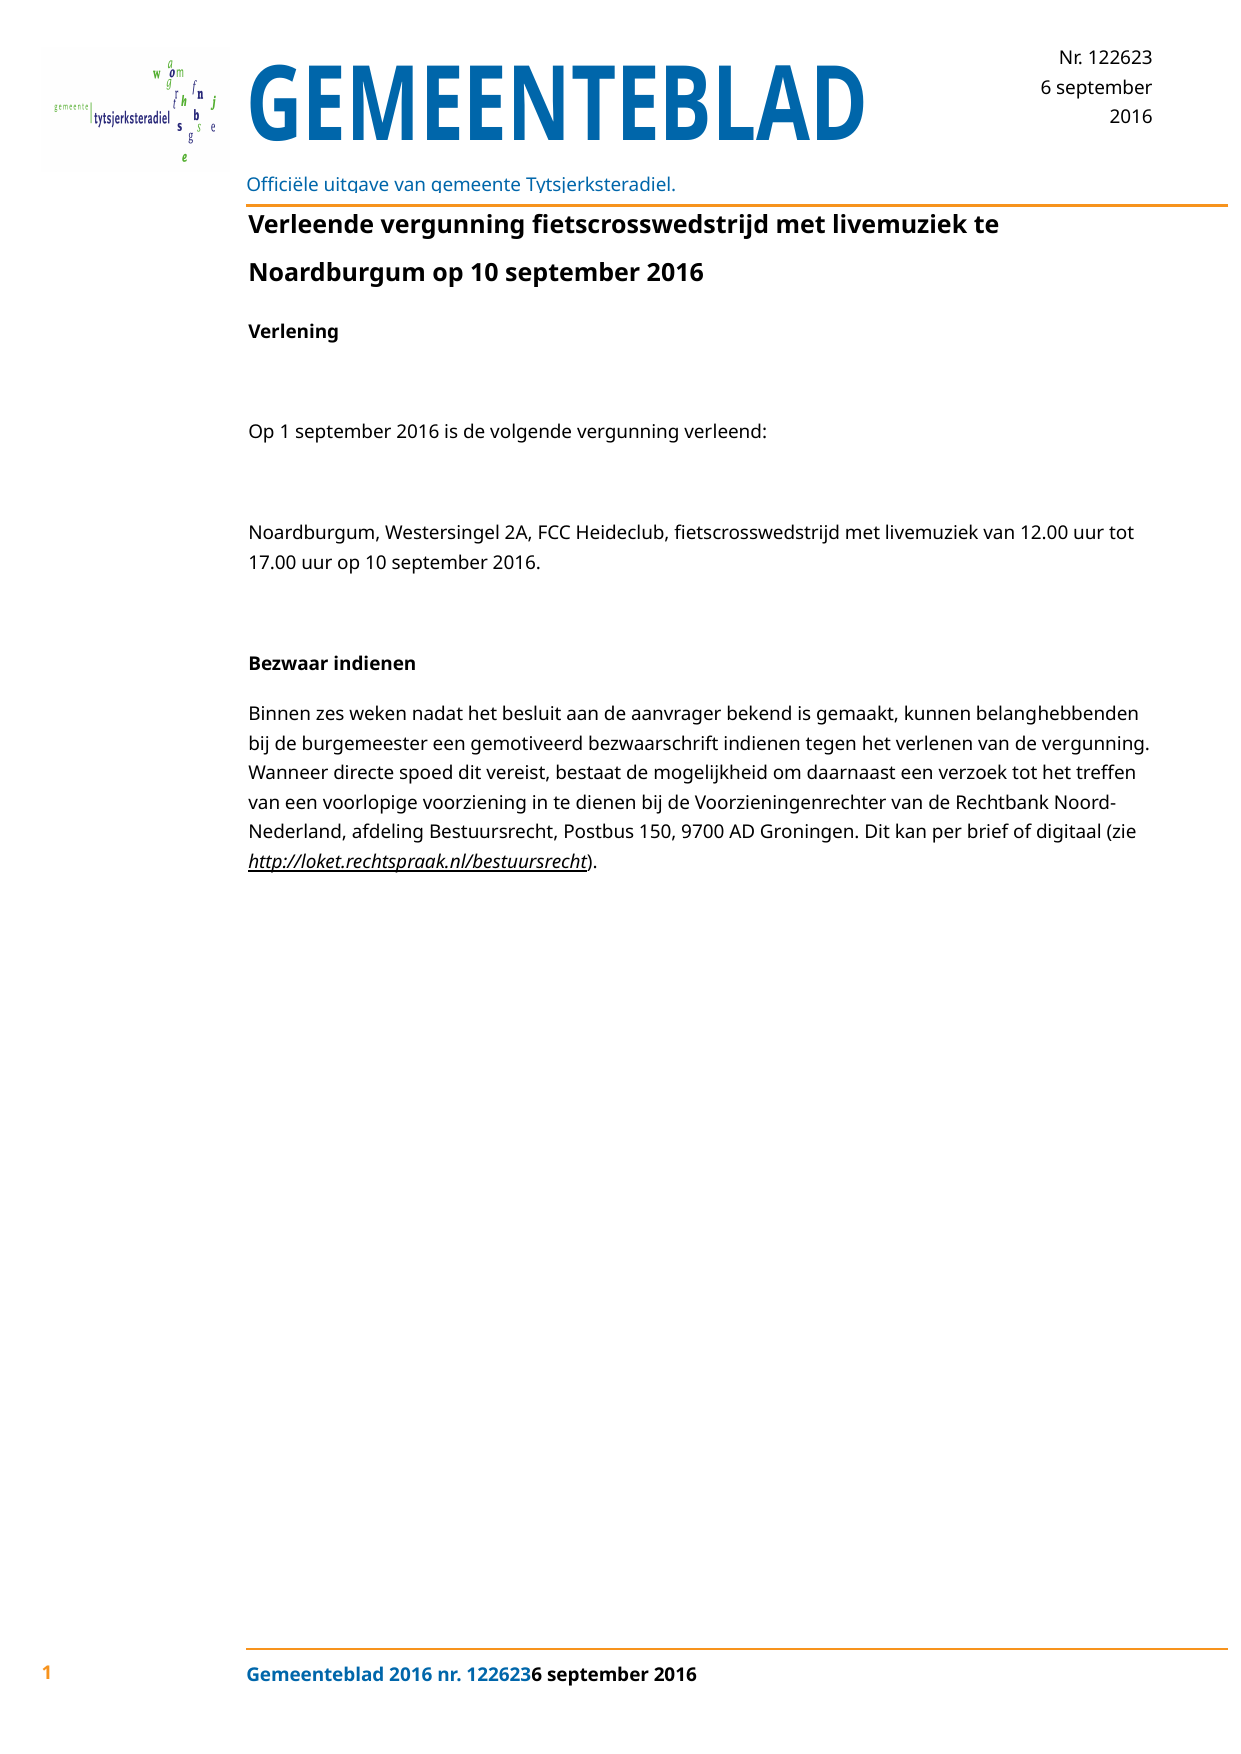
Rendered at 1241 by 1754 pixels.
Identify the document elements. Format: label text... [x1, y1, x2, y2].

text Bezwaar indienen [248, 650, 1152, 676]
text Noardburgum, Westersingel 2A, FCC Heideclub, fietscrosswedstrijd met livemuziek van 12.00 uur tot 17.00 uur op 10 september 2016. [248, 519, 1152, 575]
text Verlening [248, 318, 1152, 344]
text Binnen zes weken nadat het besluit aan de aanvrager bekend is gemaakt, kunnen belang­hebbenden bij de burgemeester een gemotiveerd bezwaarschrift indienen tegen het verlenen van de ver­gunning. Wanneer directe spoed dit vereist, bestaat de mogelijkheid om daarnaast een verzoek tot het treffen van een voorlopige voorziening in te dienen bij de Voorzieningenrechter van de Rechtbank Noord-Nederland, afdeling Bestuursrecht, Postbus 150, 9700 AD Groningen. Dit kan per brief of digitaal (zie http://loket.rechtspraak.nl/bestuursrecht). [248, 700, 1152, 874]
text Verleende vergunning fietscrosswedstrijd met livemuziek te Noardburgum op 10 september 2016 [248, 207, 1152, 288]
picture [41, 47, 231, 172]
text Op 1 september 2016 is de volgende vergunning ver­leend: [248, 419, 1152, 444]
